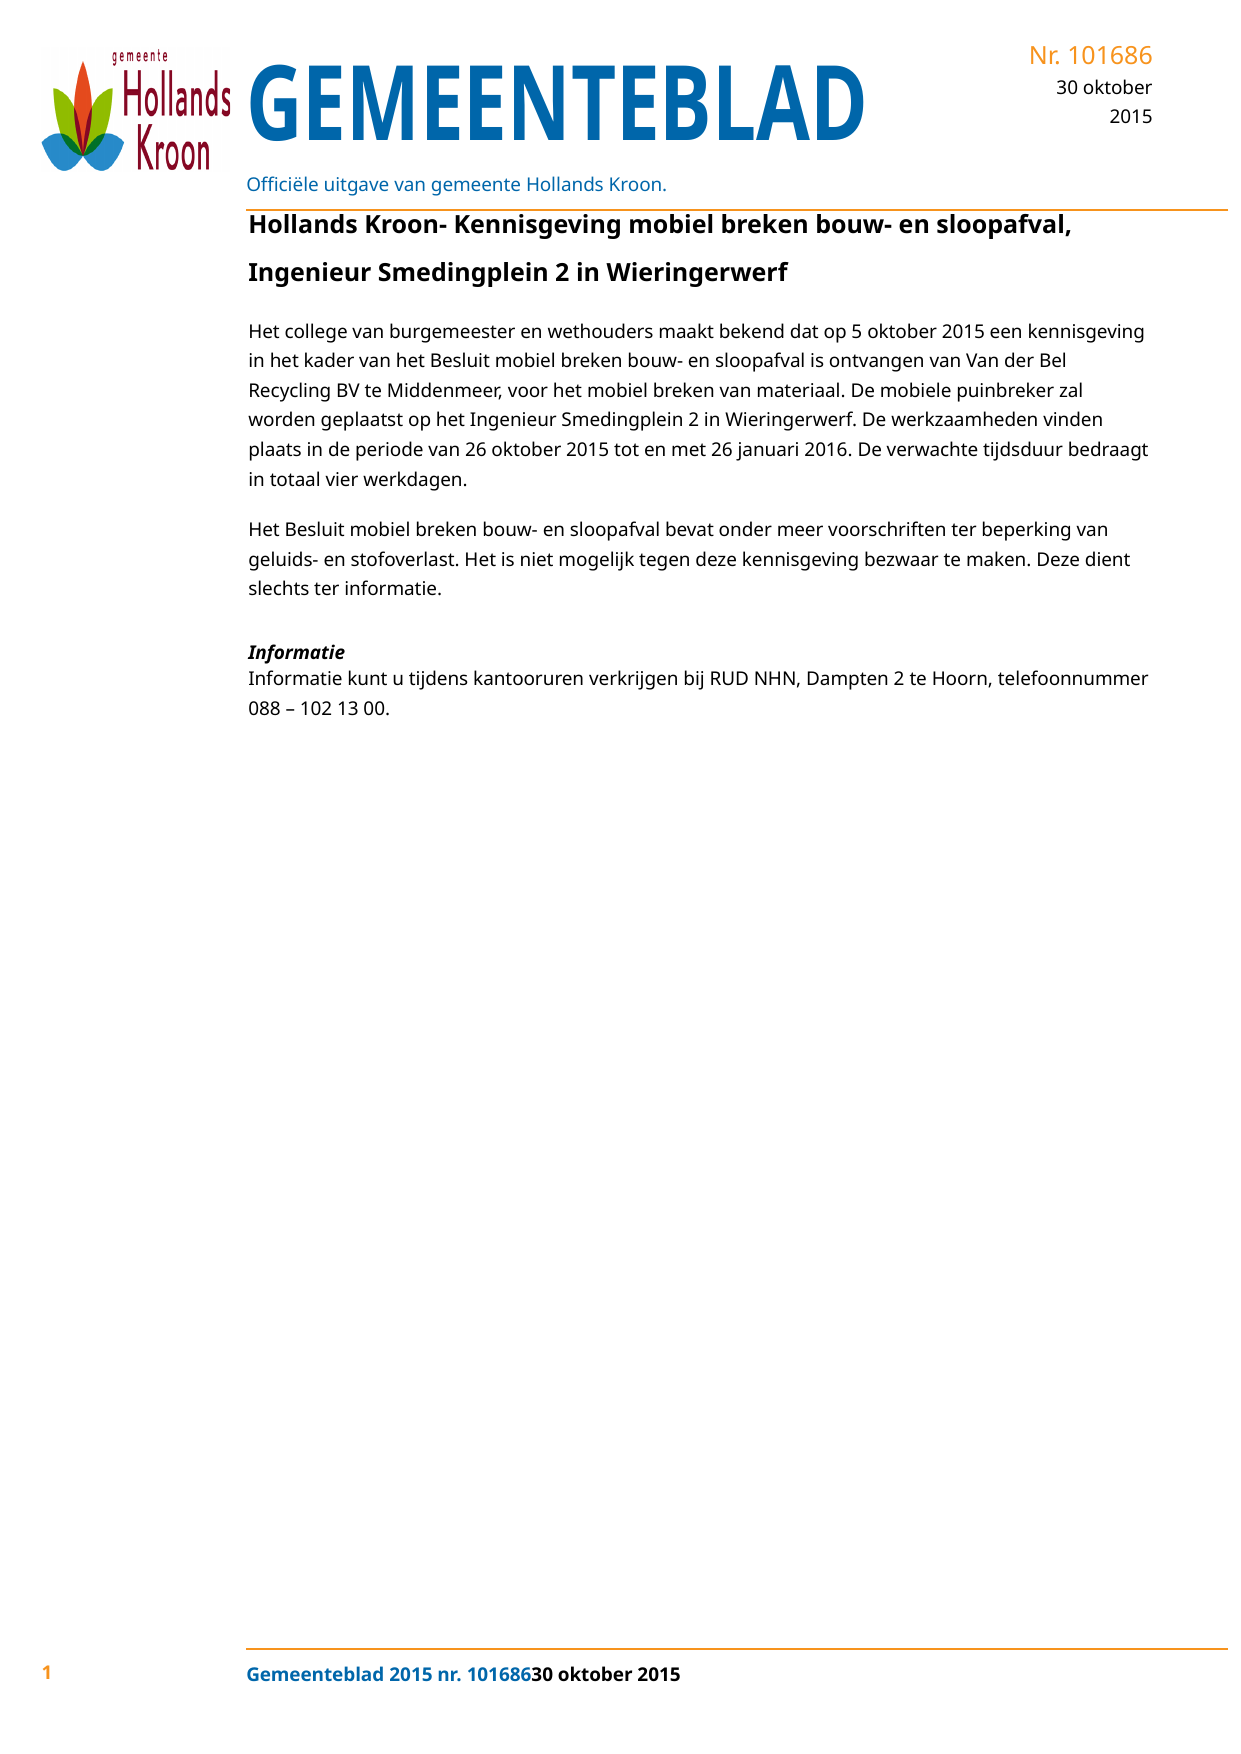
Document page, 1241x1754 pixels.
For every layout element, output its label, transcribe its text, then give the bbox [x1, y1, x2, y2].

text Informatie [248, 639, 1152, 665]
text Informatie kunt u tijdens kantooruren verkrijgen bij RUD NHN, Dampten 2 te Hoorn, telefoonnummer 088 – 102 13 00. [248, 665, 1152, 720]
picture [41, 47, 231, 172]
text Het Besluit mobiel breken bouw- en sloopafval bevat onder meer voorschriften ter beperking van geluids- en stofoverlast. Het is niet mogelijk tegen deze kennisgeving bezwaar te maken. Deze dient slechts ter informatie. [248, 516, 1152, 601]
text Het college van burgemeester en wethouders maakt bekend dat op 5 oktober 2015 een kennisgeving in het kader van het Besluit mobiel breken bouw- en sloopafval is ontvangen van Van der Bel Recycling BV te Middenmeer, voor het mobiel breken van materiaal. De mobiele puinbreker zal worden geplaatst op het Ingenieur Smedingplein 2 in Wieringerwerf. De werkzaamheden vinden plaats in de periode van 26 oktober 2015 tot en met 26 januari 2016. De verwachte tijdsduur bedraagt in totaal vier werkdagen. [248, 318, 1152, 492]
text Hollands Kroon- Kennisgeving mobiel breken bouw- en sloopafval, Ingenieur Smedingplein 2 in Wieringerwerf [248, 211, 1152, 288]
